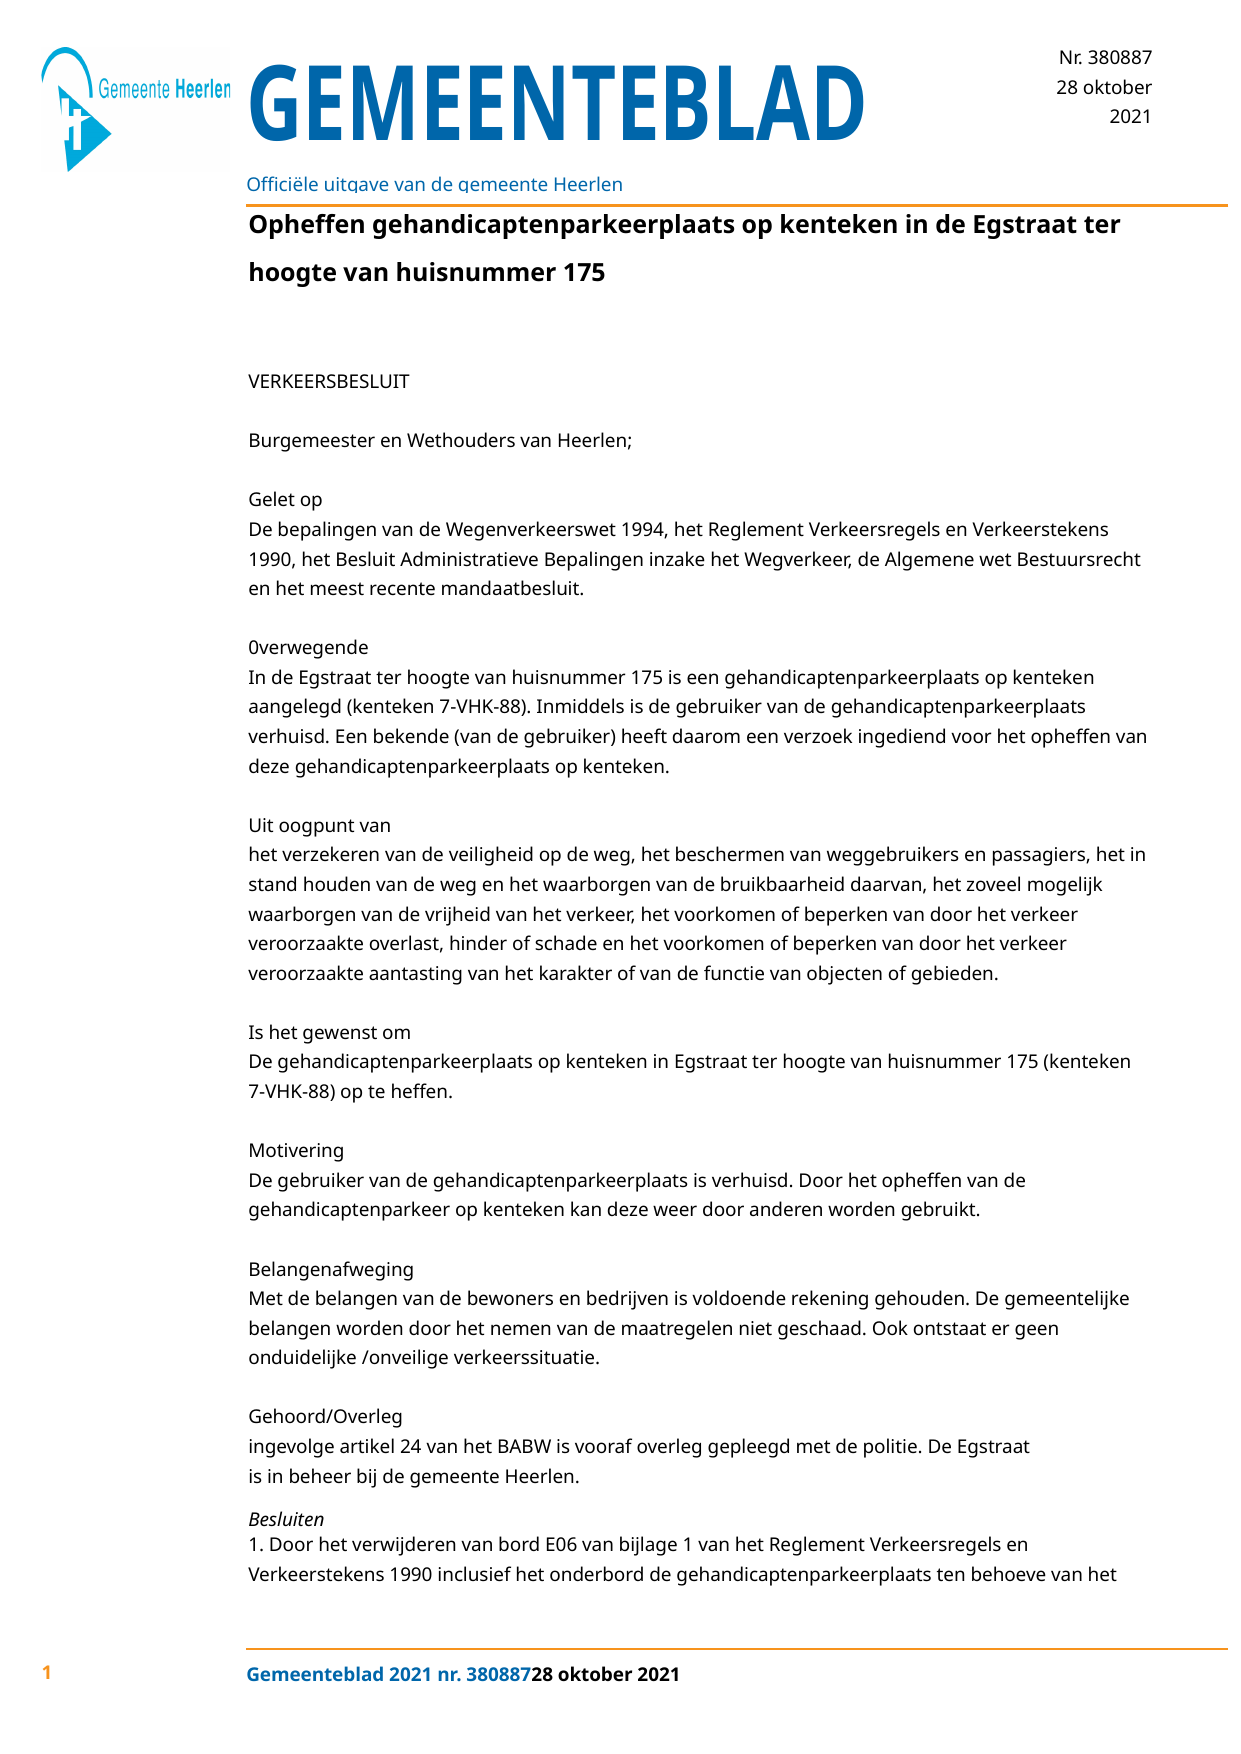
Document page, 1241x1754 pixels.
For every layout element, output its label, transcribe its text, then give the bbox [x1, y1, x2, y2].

text Belangenafweging [248, 1256, 1152, 1281]
text VERKEERSBESLUIT [248, 368, 1152, 394]
text Gehoord/Overleg [248, 1404, 1152, 1429]
picture [41, 47, 231, 172]
text De bepalingen van de Wegenverkeerswet 1994, het Reglement Verkeersregels en Verkeerstekens 1990, het Besluit Administratieve Bepalingen inzake het Wegverkeer, de Algemene wet Bestuursrecht en het meest recente mandaatbesluit. [248, 516, 1152, 601]
text Gelet op [248, 487, 1152, 512]
text 0verwegende [248, 634, 1152, 660]
text Met de belangen van de bewoners en bedrijven is voldoende rekening gehouden. De gemeentelijke belangen worden door het nemen van de maatregelen niet geschaad. Ook ontstaat er geen onduidelijke /onveilige verkeerssituatie. [248, 1285, 1152, 1370]
text Is het gewenst om [248, 1019, 1152, 1045]
text ingevolge artikel 24 van het BABW is vooraf overleg gepleegd met de politie. De Egstraat [248, 1433, 1152, 1459]
text het verzekeren van de veiligheid op de weg, het beschermen van weggebruikers en passagiers, het in stand houden van de weg en het waarborgen van de bruikbaarheid daarvan, het zoveel mogelijk waarborgen van de vrijheid van het verkeer, het voorkomen of beperken van door het verkeer veroorzaakte overlast, hinder of schade en het voorkomen of beperken van door het verkeer veroorzaakte aantasting van het karakter of van de functie van objecten of gebieden. [248, 842, 1152, 986]
text is in beheer bij de gemeente Heerlen. [248, 1463, 1152, 1488]
text Uit oogpunt van [248, 812, 1152, 838]
picture [41, 47, 59, 70]
text Motivering [248, 1137, 1152, 1163]
text 1. Door het verwijderen van bord E06 van bijlage 1 van het Reglement Verkeersregels en Verkeerstekens 1990 inclusief het onderbord de gehandicaptenparkeerplaats ten behoeve van het [248, 1532, 1152, 1587]
text Besluiten [248, 1506, 1152, 1532]
text Burgemeester en Wethouders van Heerlen; [248, 427, 1152, 453]
text De gehandicaptenparkeerplaats op kenteken in Egstraat ter hoogte van huisnummer 175 (kenteken 7-VHK-88) op te heffen. [248, 1049, 1152, 1104]
text In de Egstraat ter hoogte van huisnummer 175 is een gehandicaptenparkeerplaats op kenteken aangelegd (kenteken 7-VHK-88). Inmiddels is de gebruiker van de gehandicaptenparkeerplaats verhuisd. Een bekende (van de gebruiker) heeft daarom een verzoek ingediend voor het opheffen van deze gehandicaptenparkeerplaats op kenteken. [248, 664, 1152, 778]
text De gebruiker van de gehandicaptenparkeerplaats is verhuisd. Door het opheffen van de gehandicaptenparkeer op kenteken kan deze weer door anderen worden gebruikt. [248, 1167, 1152, 1222]
text Opheffen gehandicaptenparkeerplaats op kenteken in de Egstraat ter hoogte van huisnummer 175 [248, 207, 1152, 288]
